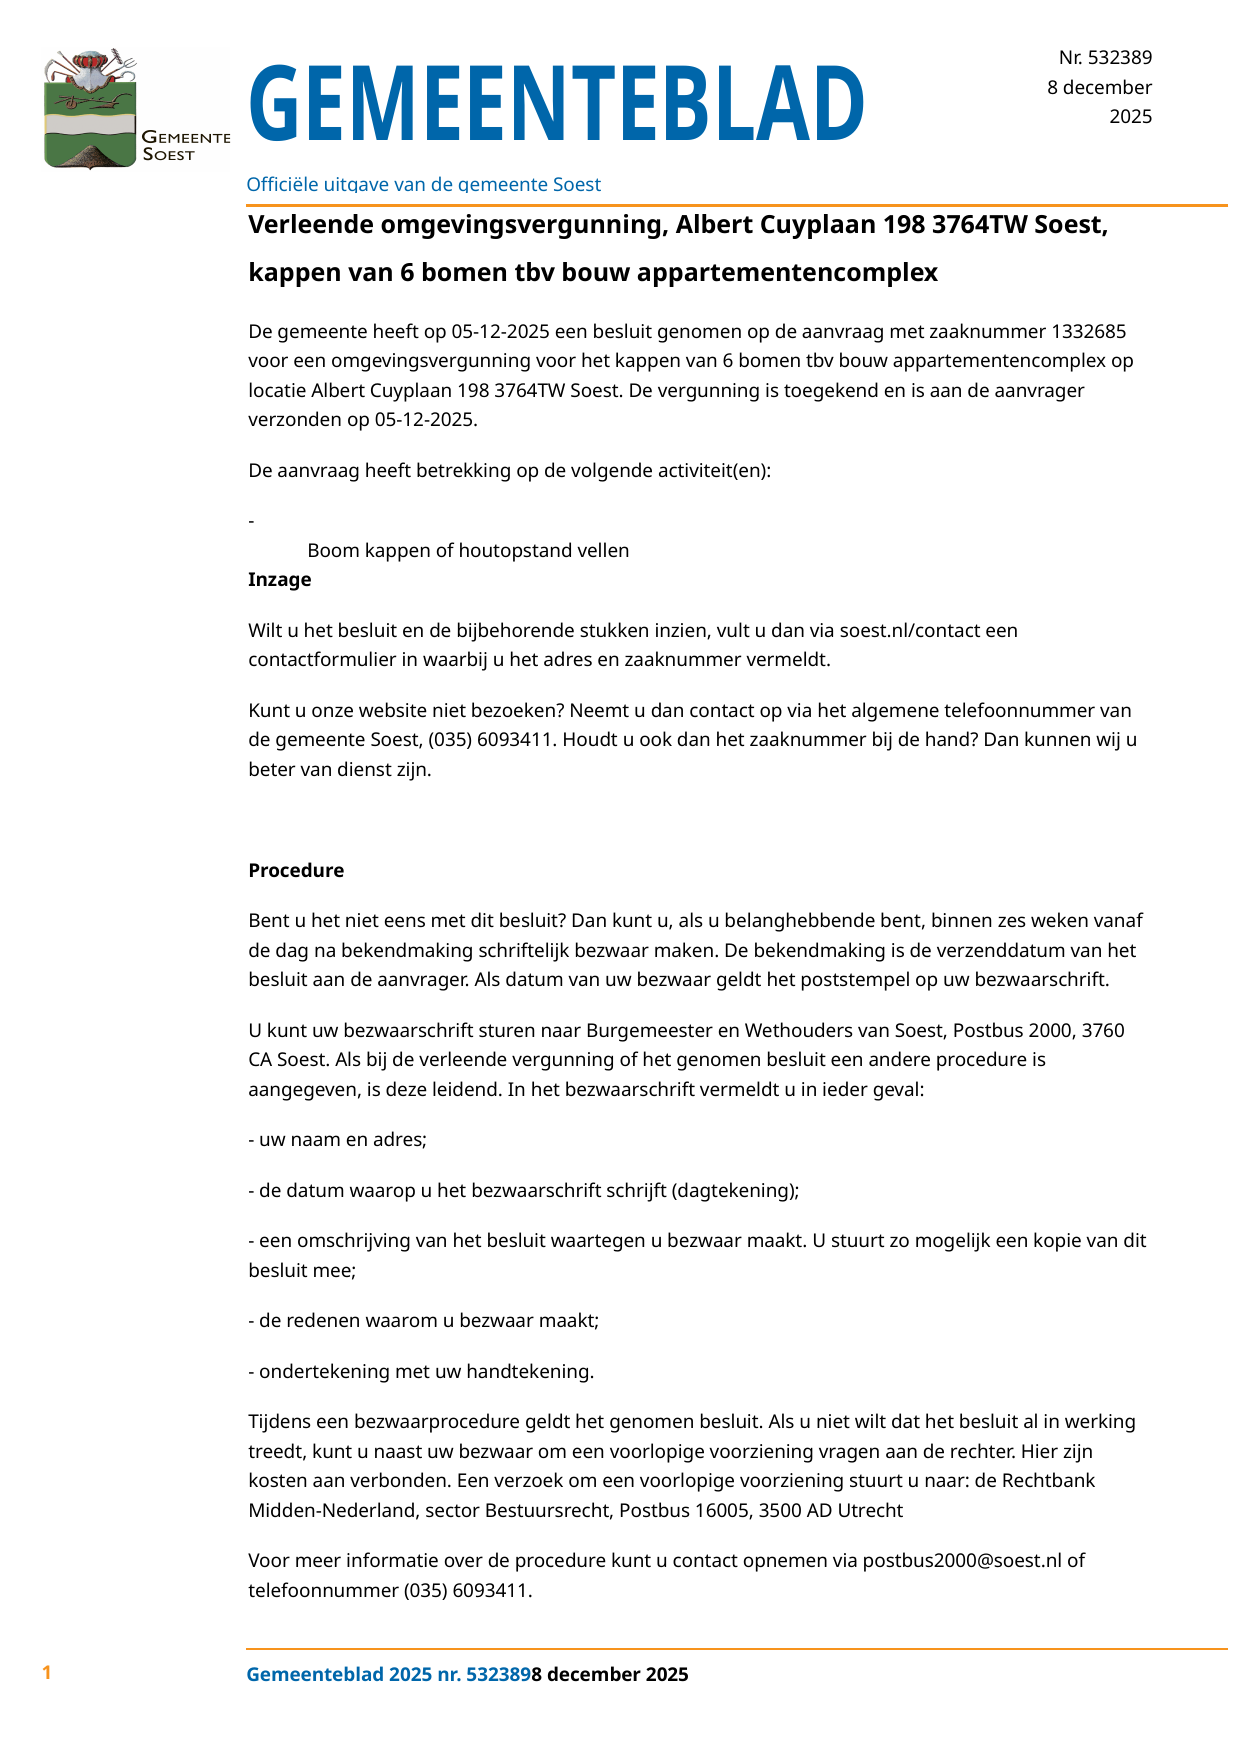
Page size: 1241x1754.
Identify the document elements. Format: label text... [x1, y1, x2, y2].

text Tijdens een bezwaarprocedure geldt het genomen besluit. Als u niet wilt dat het besluit al in werking treedt, kunt u naast uw bezwaar om een voorlopige voorziening vragen aan de rechter. Hier zijn kosten aan verbonden. Een verzoek om een voorlopige voorziening stuurt u naar: de Rechtbank Midden-Nederland, sector Bestuursrecht, Postbus 16005, 3500 AD Utrecht [248, 1408, 1152, 1523]
text De aanvraag heeft betrekking op de volgende activiteit(en): [248, 457, 1152, 483]
text Bent u het niet eens met dit besluit? Dan kunt u, als u belanghebbende bent, binnen zes weken vanaf de dag na bekendmaking schriftelijk bezwaar maken. De bekendmaking is de verzenddatum van het besluit aan de aanvrager. Als datum van uw bezwaar geldt het poststempel op uw bezwaarschrift. [248, 907, 1152, 992]
text U kunt uw bezwaarschrift sturen naar Burgemeester en Wethouders van Soest, Postbus 2000, 3760 CA Soest. Als bij de verleende vergunning of het genomen besluit een andere procedure is aangegeven, is deze leidend. In het bezwaarschrift vermeldt u in ieder geval: [248, 1017, 1152, 1102]
list Boom kappen of houtopstand vellen [248, 537, 1152, 563]
text - ondertekening met uw handtekening. [248, 1358, 1152, 1384]
text Wilt u het besluit en de bijbehorende stukken inzien, vult u dan via soest.nl/contact een contactformulier in waarbij u het adres en zaaknummer vermeldt. [248, 617, 1152, 672]
picture [41, 47, 231, 172]
text Kunt u onze website niet bezoeken? Neemt u dan contact op via het algemene telefoonnummer van de gemeente Soest, (035) 6093411. Houdt u ook dan het zaaknummer bij de hand? Dan kunnen wij u beter van dienst zijn. [248, 697, 1152, 782]
text Inzage [248, 567, 1152, 592]
text Verleende omgevingsvergunning, Albert Cuyplaan 198 3764TW Soest, kappen van 6 bomen tbv bouw appartementencomplex [248, 207, 1152, 288]
text De gemeente heeft op 05-12-2025 een besluit genomen op de aanvraag met zaaknummer 1332685 voor een omgevingsvergunning voor het kappen van 6 bomen tbv bouw appartementencomplex op locatie Albert Cuyplaan 198 3764TW Soest. De vergunning is toegekend en is aan de aanvrager verzonden op 05-12-2025. [248, 318, 1152, 432]
text - de datum waarop u het bezwaarschrift schrijft (dagtekening); [248, 1177, 1152, 1203]
text - uw naam en adres; [248, 1127, 1152, 1152]
text - een omschrijving van het besluit waartegen u bezwaar maakt. U stuurt zo mogelijk een kopie van dit besluit mee; [248, 1227, 1152, 1283]
text - de redenen waarom u bezwaar maakt; [248, 1307, 1152, 1333]
text Procedure [248, 857, 1152, 883]
text Voor meer informatie over de procedure kunt u contact opnemen via postbus2000@soest.nl of telefoonnummer (035) 6093411. [248, 1547, 1152, 1603]
